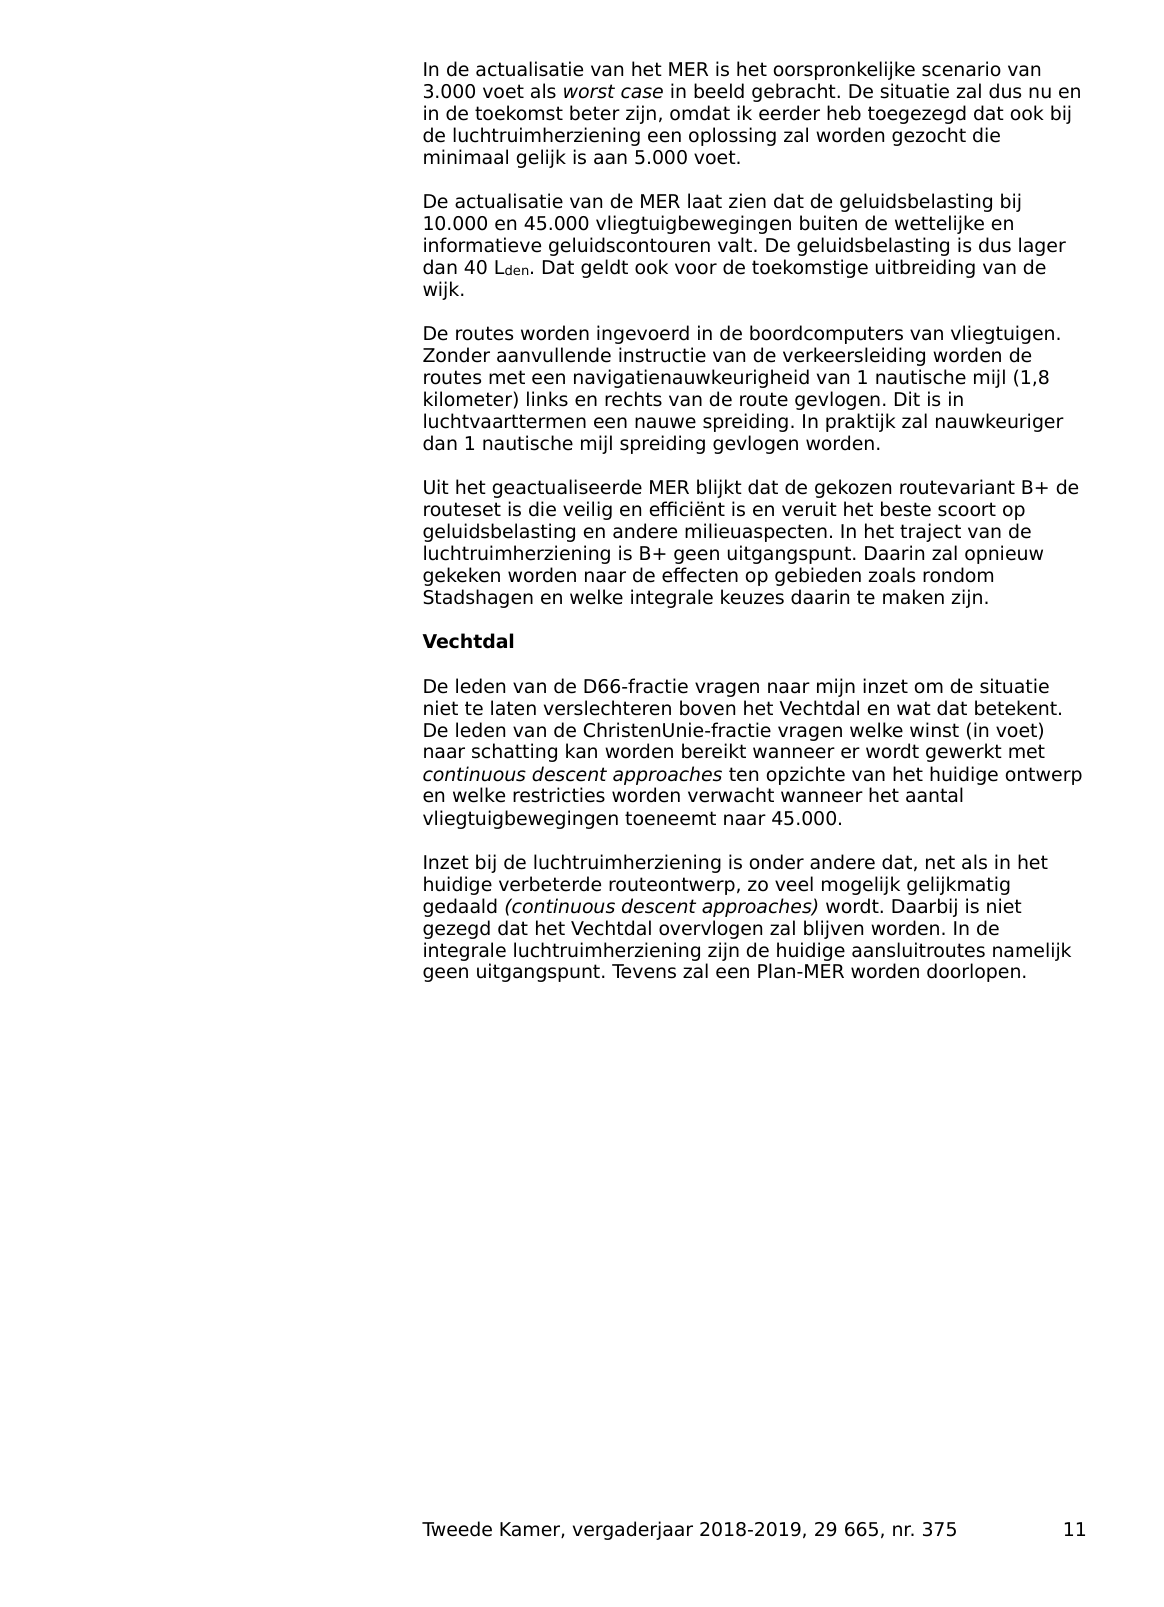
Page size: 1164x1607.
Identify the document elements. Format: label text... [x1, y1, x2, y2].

text Uit het geactualiseerde MER blijkt dat de gekozen routevariant B+ de routeset is die veilig en efficiënt is en veruit het beste scoort op geluidsbelasting en andere milieuaspecten. In het traject van de luchtruimherziening is B+ geen uitgangspunt. Daarin zal opnieuw gekeken worden naar de effecten op gebieden zoals rondom Stadshagen en welke integrale keuzes daarin te maken zijn. [422, 477, 1087, 609]
text De leden van de D66-fractie vragen naar mijn inzet om de situatie niet te laten verslechteren boven het Vechtdal en wat dat betekent. De leden van de ChristenUnie-fractie vragen welke winst (in voet) naar schatting kan worden bereikt wanneer er wordt gewerkt met continuous descent approaches ten opzichte van het huidige ontwerp en welke restricties worden verwacht wanneer het aantal vliegtuigbewegingen toeneemt naar 45.000. [422, 676, 1087, 829]
text Inzet bij de luchtruimherziening is onder andere dat, net als in het huidige verbeterde routeontwerp, zo veel mogelijk gelijkmatig gedaald (continuous descent approaches) wordt. Daarbij is niet gezegd dat het Vechtdal overvlogen zal blijven worden. In de integrale luchtruimherziening zijn de huidige aansluitroutes namelijk geen uitgangspunt. Tevens zal een Plan-MER worden doorlopen. [422, 852, 1087, 983]
text De routes worden ingevoerd in de boordcomputers van vliegtuigen. Zonder aanvullende instructie van de verkeersleiding worden de routes met een navigatienauwkeurigheid van 1 nautische mijl (1,8 kilometer) links en rechts van de route gevlogen. Dit is in luchtvaarttermen een nauwe spreiding. In praktijk zal nauwkeuriger dan 1 nautische mijl spreiding gevlogen worden. [422, 323, 1087, 455]
text De actualisatie van de MER laat zien dat de geluidsbelasting bij 10.000 en 45.000 vliegtuigbewegingen buiten de wettelijke en informatieve geluidscontouren valt. De geluidsbelasting is dus lager dan 40 Lden. Dat geldt ook voor de toekomstige uitbreiding van de wijk. [422, 191, 1087, 301]
text In de actualisatie van het MER is het oorspronkelijke scenario van 3.000 voet als worst case in beeld gebracht. De situatie zal dus nu en in de toekomst beter zijn, omdat ik eerder heb toegezegd dat ook bij de luchtruimherziening een oplossing zal worden gezocht die minimaal gelijk is aan 5.000 voet. [422, 59, 1087, 169]
subtitle Vechtdal [422, 631, 1087, 653]
